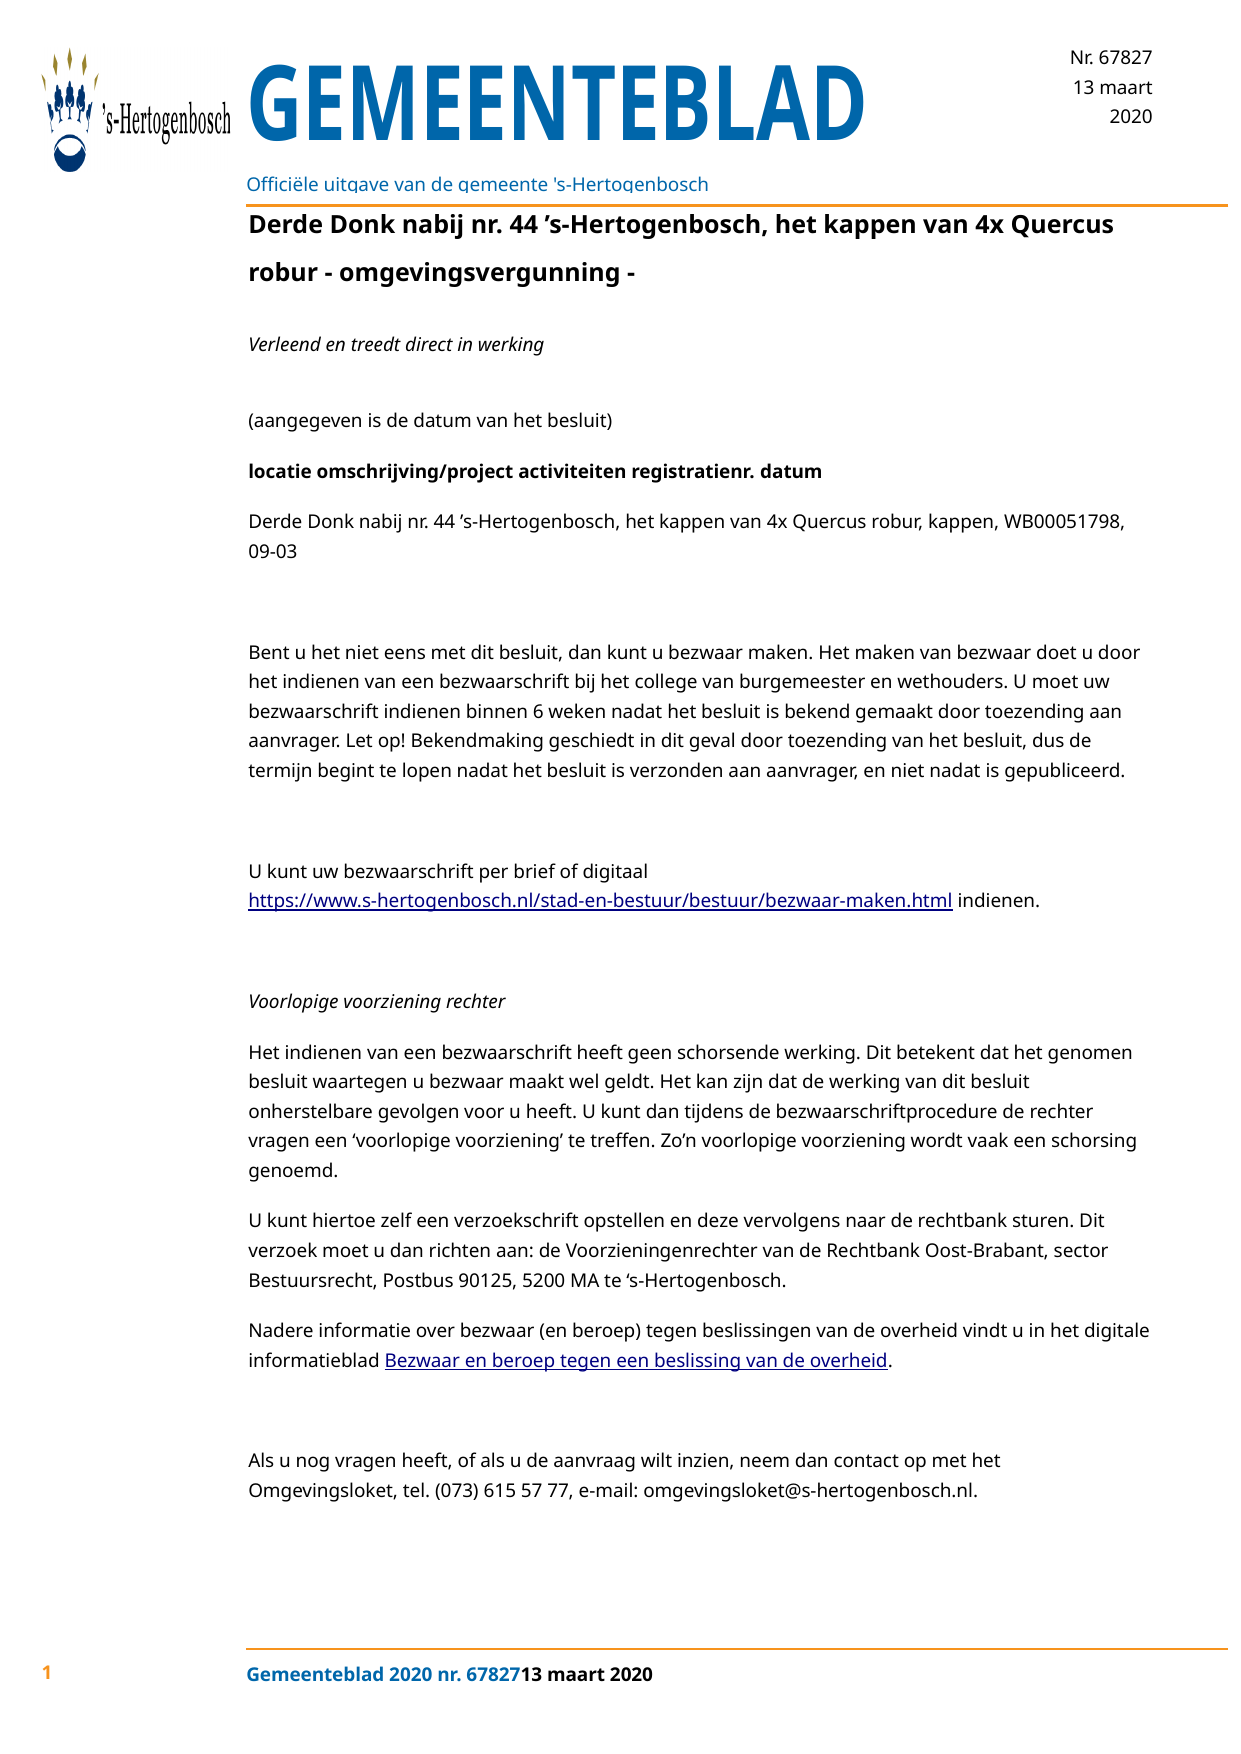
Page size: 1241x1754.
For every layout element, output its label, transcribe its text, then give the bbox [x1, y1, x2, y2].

text U kunt uw bezwaarschrift per brief of digitaal https://www.s-hertogenbosch.nl/stad-en-bestuur/bestuur/bezwaar-maken.html indienen. [248, 858, 1152, 913]
text Nadere informatie over bezwaar (en beroep) tegen beslissingen van de overheid vindt u in het digitale informatieblad Bezwaar en beroep tegen een beslissing van de overheid. [248, 1317, 1152, 1372]
picture [41, 47, 231, 172]
text Derde Donk nabij nr. 44 ’s-Hertogenbosch, het kappen van 4x Quercus robur, kappen, WB00051798, 09-03 [248, 508, 1152, 564]
text U kunt hiertoe zelf een verzoekschrift opstellen en deze vervolgens naar de rechtbank sturen. Dit verzoek moet u dan richten aan: de Voorzieningenrechter van de Rechtbank Oost-Brabant, sector Bestuursrecht, Postbus 90125, 5200 MA te ‘s-Hertogenbosch. [248, 1208, 1152, 1292]
text Verleend en treedt direct in werking [248, 331, 1152, 357]
text Voorlopige voorziening rechter [248, 988, 1152, 1014]
text Als u nog vragen heeft, of als u de aanvraag wilt inzien, neem dan contact op met het Omgevingsloket, tel. (073) 615 57 77, e-mail: omgevingsloket@s-hertogenbosch.nl. [248, 1448, 1152, 1503]
text Het indienen van een bezwaarschrift heeft geen schorsende werking. Dit betekent dat het genomen besluit waartegen u bezwaar maakt wel geldt. Het kan zijn dat de werking van dit besluit onherstelbare gevolgen voor u heeft. U kunt dan tijdens de bezwaarschriftprocedure de rechter vragen een ‘voorlopige voorziening’ te treffen. Zo’n voorlopige voorziening wordt vaak een schorsing genoemd. [248, 1039, 1152, 1183]
text (aangegeven is de datum van het besluit) [248, 408, 1152, 433]
text locatie omschrijving/project activiteiten registratienr. datum [248, 458, 1152, 484]
text Bent u het niet eens met dit besluit, dan kunt u bezwaar maken. Het maken van bezwaar doet u door het indienen van een bezwaarschrift bij het college van burgemeester en wethouders. U moet uw bezwaarschrift indienen binnen 6 weken nadat het besluit is bekend gemaakt door toezending aan aanvrager. Let op! Bekendmaking geschiedt in dit geval door toezending van het besluit, dus de termijn begint te lopen nadat het besluit is verzonden aan aanvrager, en niet nadat is gepubliceerd. [248, 639, 1152, 783]
text Derde Donk nabij nr. 44 ’s-Hertogenbosch, het kappen van 4x Quercus robur - omgevingsvergunning - [248, 207, 1152, 288]
